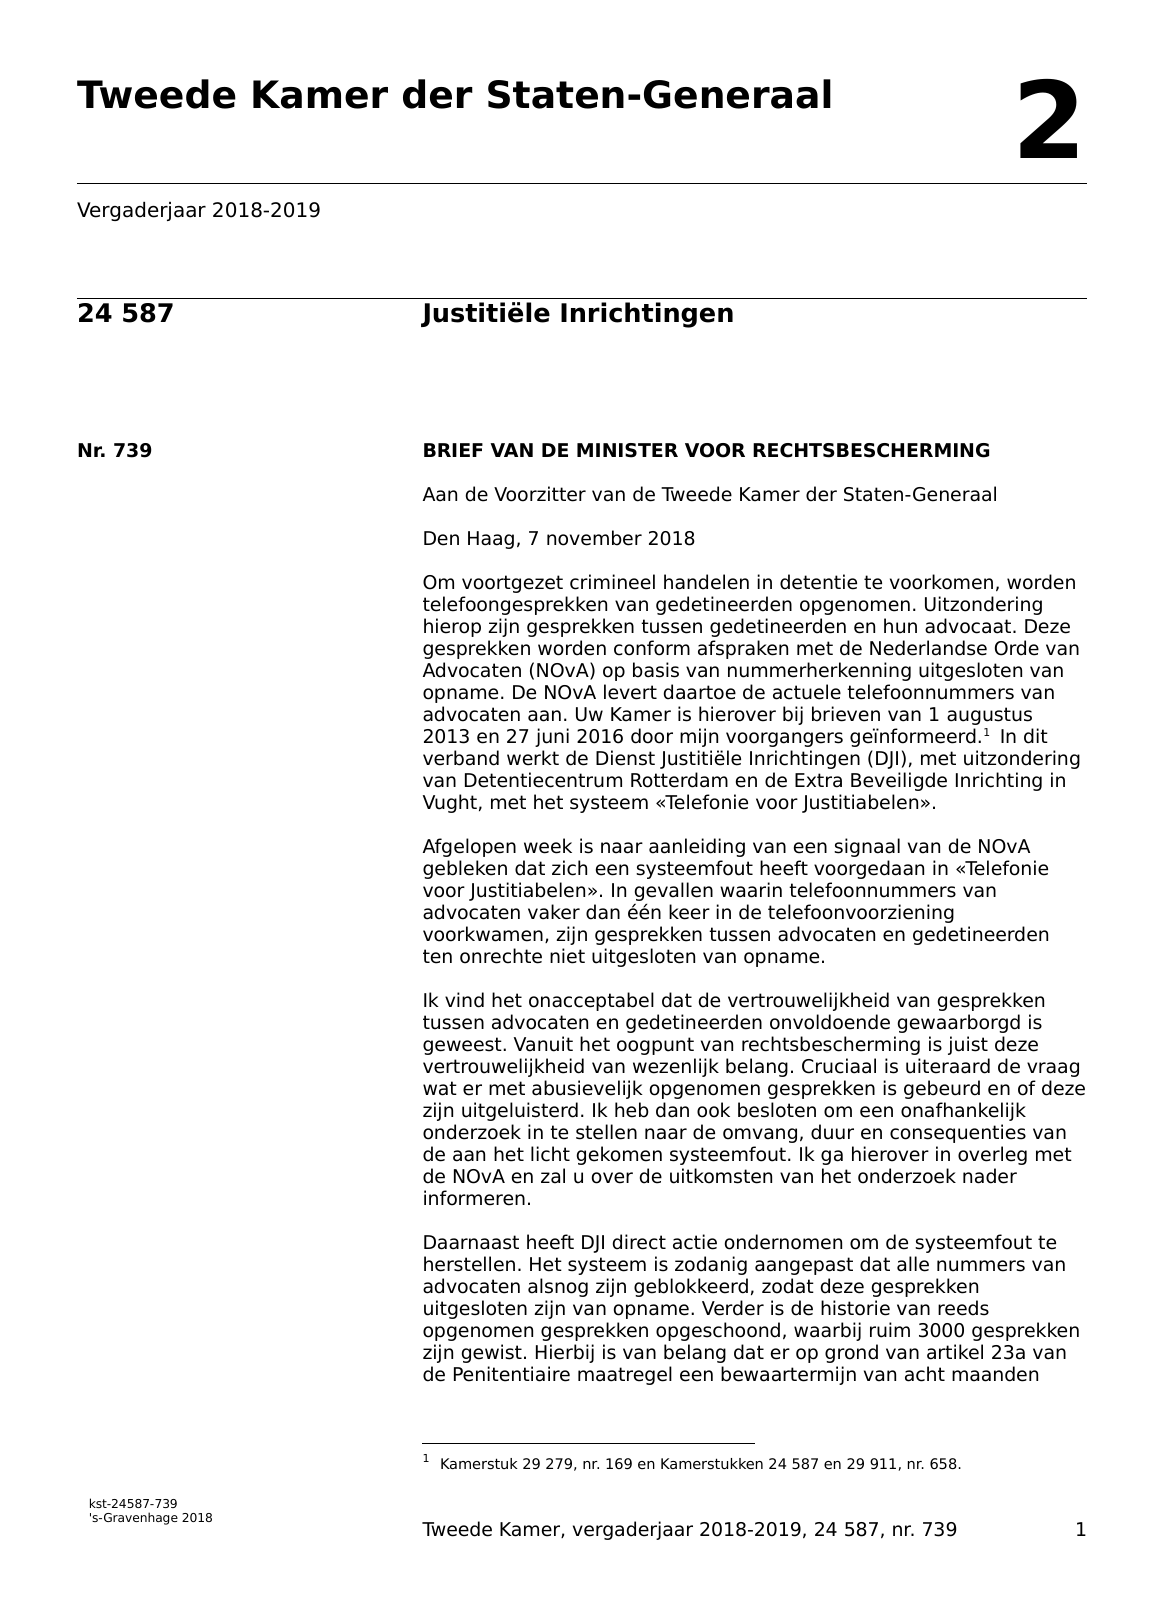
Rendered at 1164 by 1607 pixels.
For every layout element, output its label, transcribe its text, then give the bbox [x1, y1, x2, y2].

table_header Tweede Kamer der Staten-Generaal [77, 59, 886, 183]
table_header 2 [886, 59, 1087, 183]
subtitle 24 587 Justitiële Inrichtingen [77, 299, 1087, 329]
subtitle Nr. 739 BRIEF VAN DE MINISTER VOOR RECHTSBESCHERMING [77, 440, 1087, 462]
text kst-24587-739 [88, 1497, 323, 1511]
text Om voortgezet crimineel handelen in detentie te voorkomen, worden telefoongesprekken van gedetineerden opgenomen. Uitzondering hierop zijn gesprekken tussen gedetineerden en hun advocaat. Deze gesprekken worden conform afspraken met de Nederlandse Orde van Advocaten (NOvA) op basis van nummerherkenning uitgesloten van opname. De NOvA levert daartoe de actuele telefoonnummers van advocaten aan. Uw Kamer is hierover bij brieven van 1 augustus 2013 en 27 juni 2016 door mijn voorgangers geïnformeerd. In dit verband werkt de Dienst Justitiële Inrichtingen (DJI), met uitzondering van Detentiecentrum Rotterdam en de Extra Beveiligde Inrichting in Vught, met het systeem «Telefonie voor Justitiabelen». [422, 572, 1087, 814]
text Daarnaast heeft DJI direct actie ondernomen om de systeemfout te herstellen. Het systeem is zodanig aangepast dat alle nummers van advocaten alsnog zijn geblokkeerd, zodat deze gesprekken uitgesloten zijn van opname. Verder is de historie van reeds opgenomen gesprekken opgeschoond, waarbij ruim 3000 gesprekken zijn gewist. Hierbij is van belang dat er op grond van artikel 23a van de Penitentiaire maatregel een bewaartermijn van acht maanden [422, 1232, 1087, 1386]
text Kamerstuk 29 279, nr. 169 en Kamerstukken 24 587 en 29 911, nr. 658. [422, 1452, 1087, 1474]
text Aan de Voorzitter van de Tweede Kamer der Staten-Generaal [422, 484, 1087, 506]
table_cell Vergaderjaar 2018-2019 [77, 184, 1087, 298]
text Den Haag, 7 november 2018 [422, 528, 1087, 550]
text Ik vind het onacceptabel dat de vertrouwelijkheid van gesprekken tussen advocaten en gedetineerden onvoldoende gewaarborgd is geweest. Vanuit het oogpunt van rechtsbescherming is juist deze vertrouwelijkheid van wezenlijk belang. Cruciaal is uiteraard de vraag wat er met abusievelijk opgenomen gesprekken is gebeurd en of deze zijn uitgeluisterd. Ik heb dan ook besloten om een onafhankelijk onderzoek in te stellen naar de omvang, duur en consequenties van de aan het licht gekomen systeemfout. Ik ga hierover in overleg met de NOvA en zal u over de uitkomsten van het onderzoek nader informeren. [422, 990, 1087, 1210]
text Afgelopen week is naar aanleiding van een signaal van de NOvA gebleken dat zich een systeemfout heeft voorgedaan in «Telefonie voor Justitiabelen». In gevallen waarin telefoonnummers van advocaten vaker dan één keer in de telefoonvoorziening voorkwamen, zijn gesprekken tussen advocaten en gedetineerden ten onrechte niet uitgesloten van opname. [422, 836, 1087, 968]
text 's-Gravenhage 2018 [88, 1511, 323, 1525]
